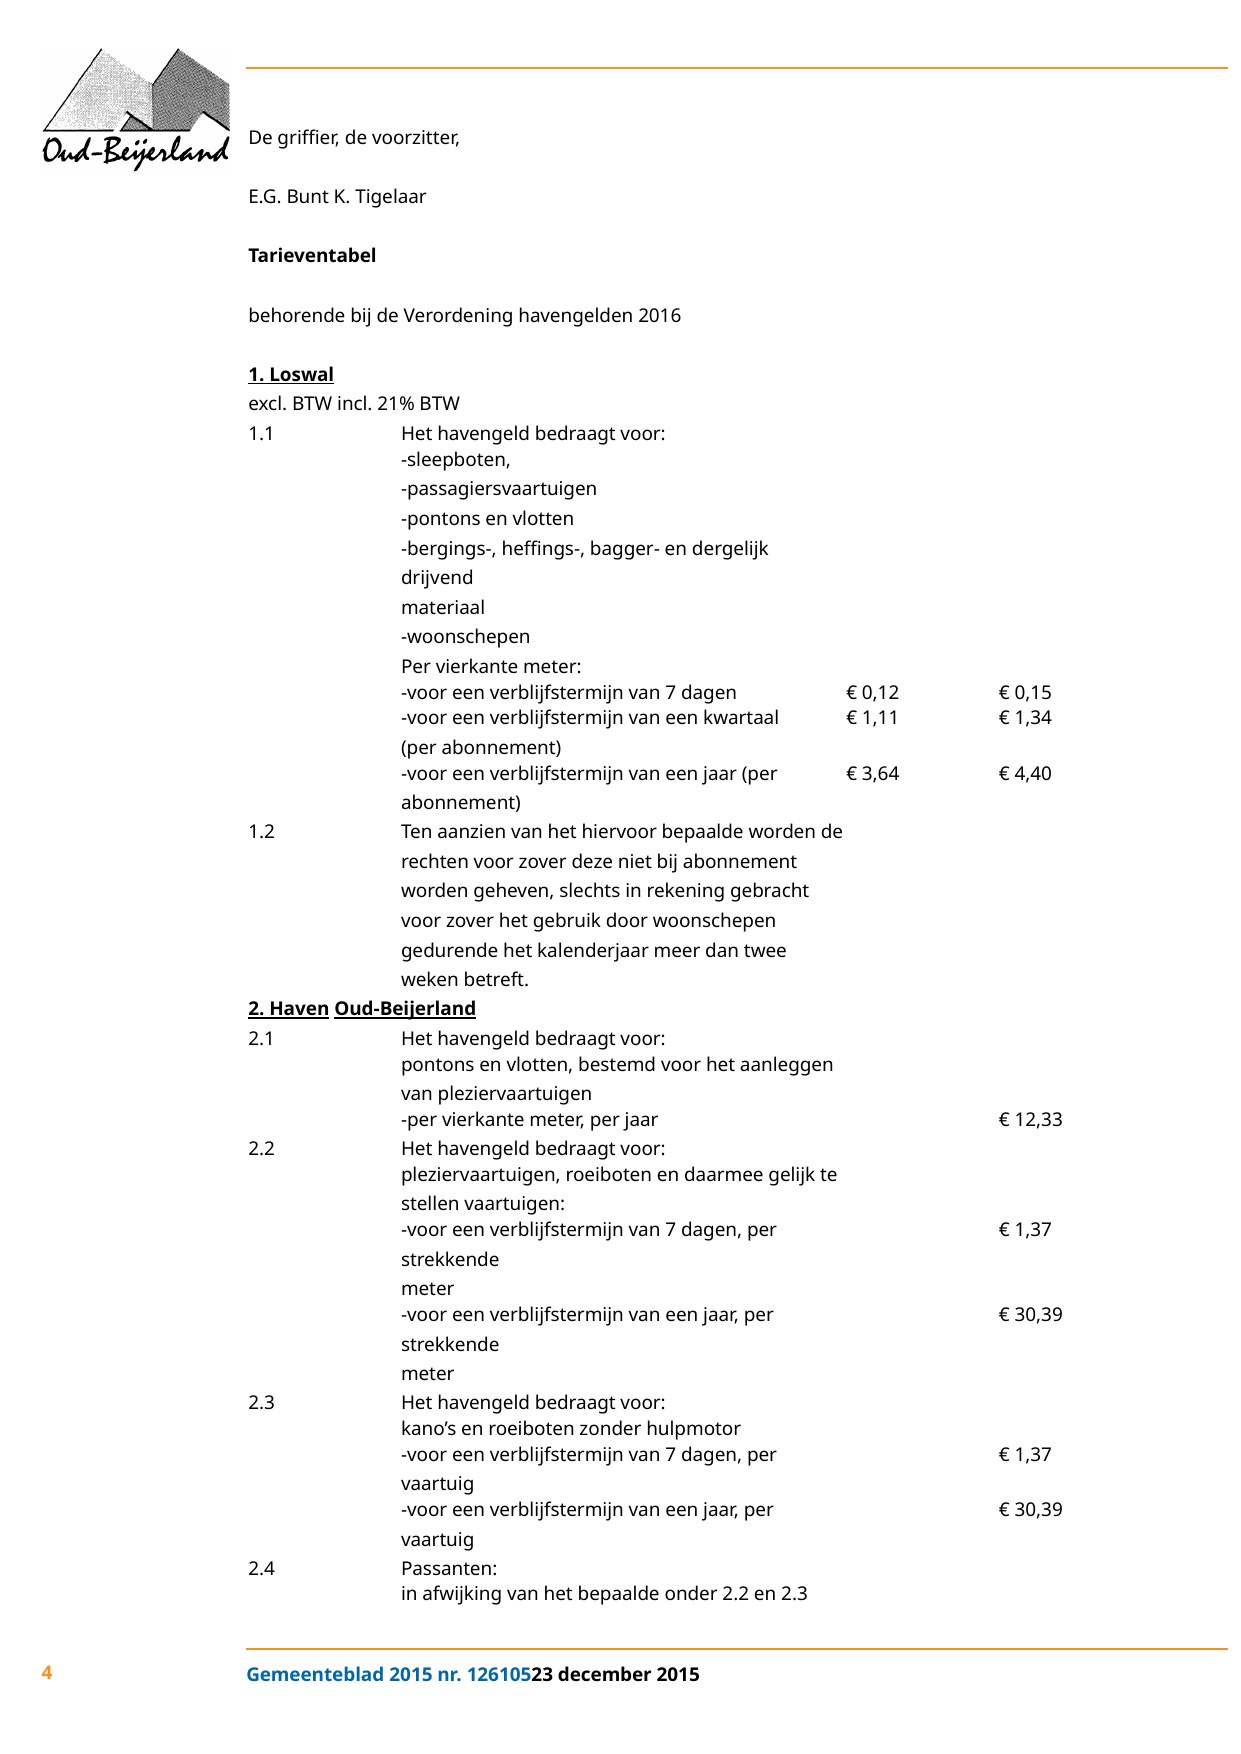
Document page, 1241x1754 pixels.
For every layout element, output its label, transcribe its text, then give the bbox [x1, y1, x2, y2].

table_header Het havengeld bedraagt voor: [401, 1025, 846, 1051]
table_cell € 30,39 [999, 1301, 1152, 1386]
table_cell [846, 1496, 999, 1551]
text 2. Haven Oud-Beijerland [248, 995, 1152, 1021]
table_cell € 1,37 [999, 1216, 1152, 1301]
table_cell [248, 1216, 401, 1301]
table_cell € 12,33 [999, 1106, 1152, 1132]
table_header 2.1 [248, 1025, 401, 1051]
table_cell [846, 446, 999, 679]
table_cell € 4,40 [999, 760, 1152, 815]
table_header Het havengeld bedraagt voor: [401, 420, 846, 446]
table_header [846, 1555, 999, 1581]
table_cell pleziervaartuigen, roeiboten en daarmee gelijk te stellen vaartuigen: [401, 1161, 846, 1216]
table_cell -voor een verblijfstermijn van 7 dagen, per vaartuig [401, 1441, 846, 1496]
table_cell [846, 1301, 999, 1386]
table_cell € 1,11 [846, 705, 999, 760]
table_cell -voor een verblijfstermijn van een jaar, per vaartuig [401, 1496, 846, 1551]
text Tarieventabel [248, 243, 1152, 268]
table_cell [846, 1161, 999, 1216]
table_cell -sleepboten, -passagiersvaartuigen -pontons en vlotten -bergings-, heffings-, bagger- en dergelijk drijvend materiaal -woonschepen Per vierkante meter: [401, 446, 846, 679]
table_header [999, 1389, 1152, 1415]
text behorende bij de Verordening havengelden 2016 [248, 302, 1152, 328]
table_cell [248, 760, 401, 815]
table_header 2.2 [248, 1135, 401, 1161]
table_header [846, 1135, 999, 1161]
table_header [999, 1025, 1152, 1051]
table_cell € 1,34 [999, 705, 1152, 760]
table_header [846, 819, 999, 992]
table_header [999, 1135, 1152, 1161]
table_cell -voor een verblijfstermijn van een jaar, per strekkende meter [401, 1301, 846, 1386]
table_cell € 0,12 [846, 679, 999, 704]
table_header 1.1 [248, 420, 401, 446]
table_header 2.4 [248, 1555, 401, 1581]
table_header [846, 1025, 999, 1051]
table_cell € 3,64 [846, 760, 999, 815]
table_cell -voor een verblijfstermijn van een jaar (per abonnement) [401, 760, 846, 815]
table_header Passanten: [401, 1555, 846, 1581]
table_cell [999, 446, 1152, 679]
table_cell [846, 1216, 999, 1301]
table_header [846, 1389, 999, 1415]
table_cell [248, 446, 401, 679]
table_cell € 0,15 [999, 679, 1152, 704]
table_cell [846, 1415, 999, 1441]
table_cell [248, 679, 401, 704]
table_cell in afwijking van het bepaalde onder 2.2 en 2.3 [401, 1581, 846, 1606]
table_cell -voor een verblijfstermijn van 7 dagen, per strekkende meter [401, 1216, 846, 1301]
table_cell [999, 1581, 1152, 1606]
table_cell [999, 1415, 1152, 1441]
table_cell -per vierkante meter, per jaar [401, 1106, 846, 1132]
table_cell [846, 1581, 999, 1606]
table_cell [248, 1301, 401, 1386]
table_cell [248, 1496, 401, 1551]
table_header Het havengeld bedraagt voor: [401, 1135, 846, 1161]
table_cell pontons en vlotten, bestemd voor het aanleggen van pleziervaartuigen [401, 1051, 846, 1106]
table_header [999, 420, 1152, 446]
table_header 2.3 [248, 1389, 401, 1415]
table_header [999, 1555, 1152, 1581]
table_cell [248, 1441, 401, 1496]
table_cell [846, 1051, 999, 1106]
text De griffier, de voorzitter, [248, 124, 1152, 150]
text 1. Loswal [248, 361, 1152, 387]
table_cell [846, 1106, 999, 1132]
table_cell [248, 1415, 401, 1441]
text excl. BTW incl. 21% BTW [248, 391, 1152, 416]
table_cell [999, 1051, 1152, 1106]
table_header Het havengeld bedraagt voor: [401, 1389, 846, 1415]
text E.G. Bunt K. Tigelaar [248, 183, 1152, 209]
table_header 1.2 [248, 819, 401, 992]
table_cell [999, 1161, 1152, 1216]
table_cell -voor een verblijfstermijn van een kwartaal (per abonnement) [401, 705, 846, 760]
table_cell -voor een verblijfstermijn van 7 dagen [401, 679, 846, 704]
table_cell [248, 705, 401, 760]
table_cell [248, 1581, 401, 1606]
table_cell [248, 1106, 401, 1132]
table_cell [248, 1161, 401, 1216]
table_cell [248, 1051, 401, 1106]
table_header [999, 819, 1152, 992]
table_cell kano’s en roeiboten zonder hulpmotor [401, 1415, 846, 1441]
table_header Ten aanzien van het hiervoor bepaalde worden de rechten voor zover deze niet bij abonnement worden geheven, slechts in rekening gebracht voor zover het gebruik door woonschepen gedurende het kalenderjaar meer dan twee weken betreft. [401, 819, 846, 992]
table_header [846, 420, 999, 446]
table_cell [846, 1441, 999, 1496]
table_cell € 30,39 [999, 1496, 1152, 1551]
picture [41, 47, 231, 172]
table_cell € 1,37 [999, 1441, 1152, 1496]
